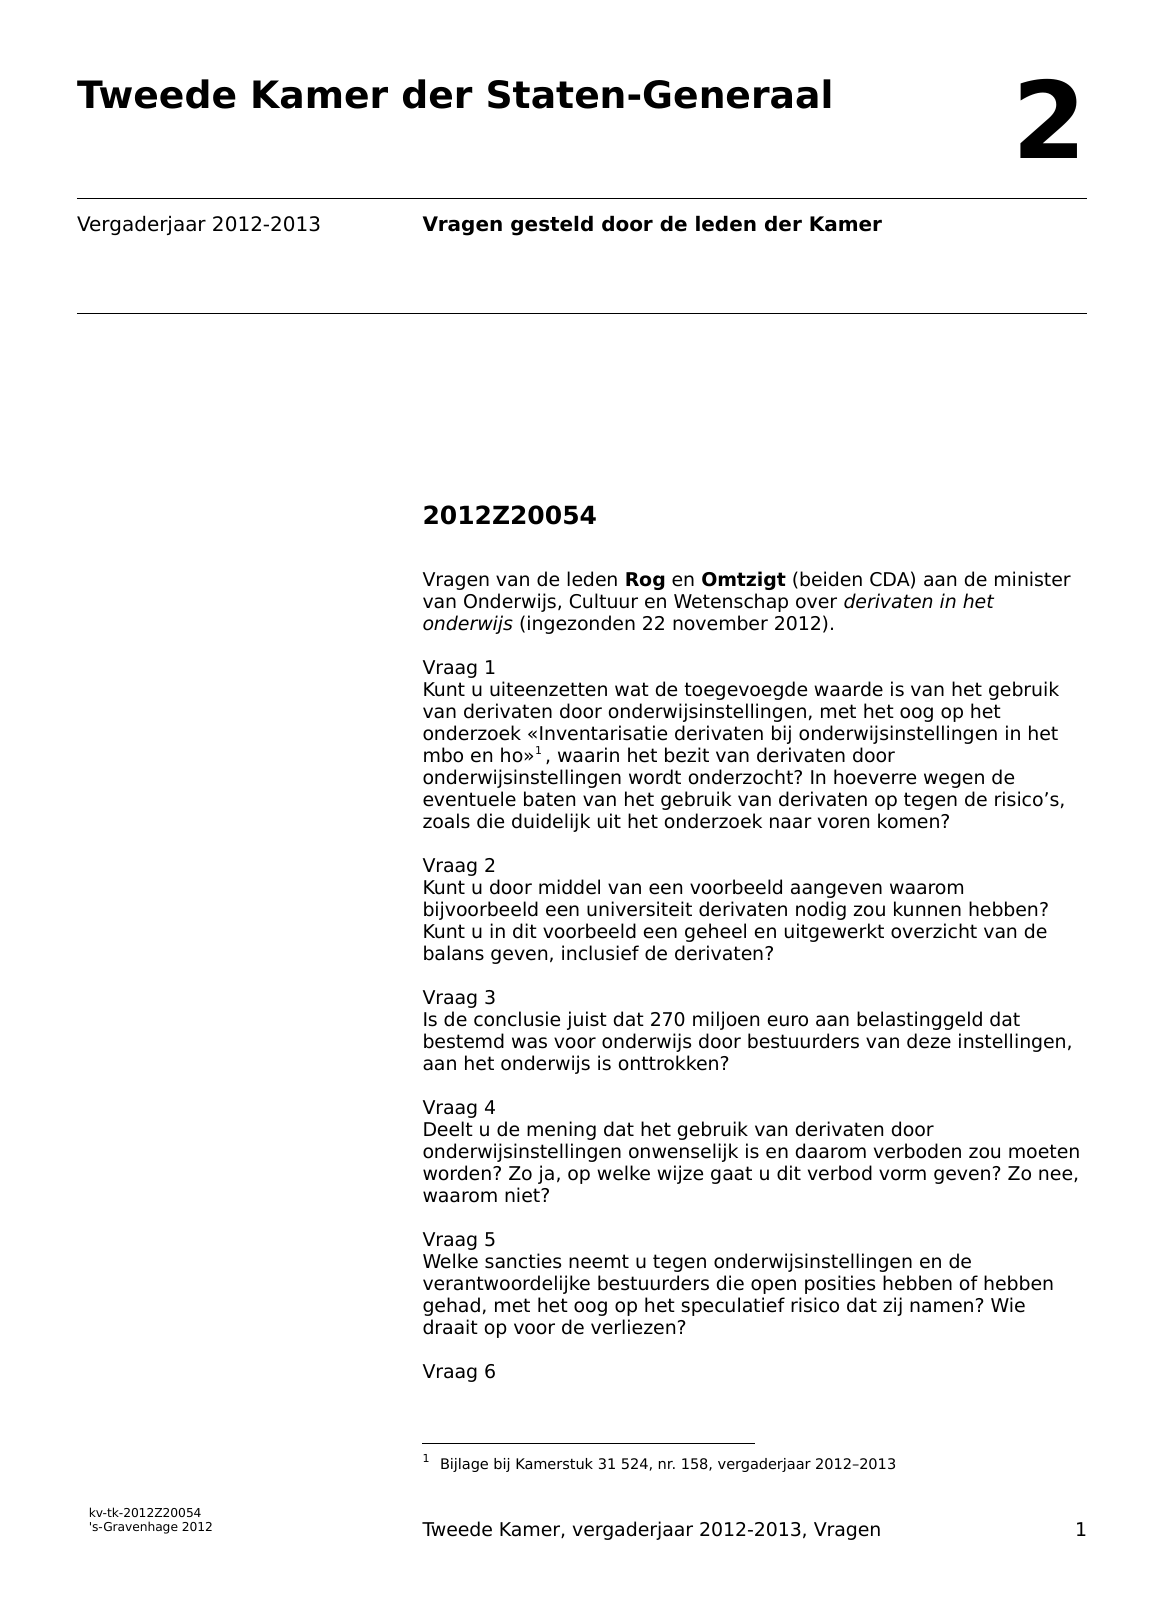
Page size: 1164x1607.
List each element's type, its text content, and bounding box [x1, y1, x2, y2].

text Vraag 3 [422, 987, 1087, 1009]
text 's-Gravenhage 2012 [88, 1520, 323, 1534]
text 2012Z20054 [422, 501, 1087, 531]
table_header Tweede Kamer der Staten-Generaal [77, 59, 886, 198]
text Vraag 1 [422, 657, 1087, 679]
text Kunt u uiteenzetten wat de toegevoegde waarde is van het gebruik van derivaten door onderwijsinstellingen, met het oog op het onderzoek «Inventarisatie derivaten bij onderwijsinstellingen in het mbo en ho», waarin het bezit van derivaten door onderwijsinstellingen wordt onderzocht? In hoeverre wegen de eventuele baten van het gebruik van derivaten op tegen de risico’s, zoals die duidelijk uit het onderzoek naar voren komen? [422, 679, 1087, 833]
text Vraag 5 [422, 1229, 1087, 1251]
table_cell Vragen gesteld door de leden der Kamer [422, 199, 1087, 313]
text kv-tk-2012Z20054 [88, 1506, 323, 1520]
text Vraag 2 [422, 855, 1087, 877]
text Vraag 4 [422, 1097, 1087, 1119]
text Deelt u de mening dat het gebruik van derivaten door onderwijsinstellingen onwenselijk is en daarom verboden zou moeten worden? Zo ja, op welke wijze gaat u dit verbod vorm geven? Zo nee, waarom niet? [422, 1119, 1087, 1207]
text Is de conclusie juist dat 270 miljoen euro aan belastinggeld dat bestemd was voor onderwijs door bestuurders van deze instellingen, aan het onderwijs is onttrokken? [422, 1009, 1087, 1075]
text Bijlage bij Kamerstuk 31 524, nr. 158, vergaderjaar 2012–2013 [422, 1452, 1087, 1474]
table_header 2 [886, 59, 1087, 198]
text Kunt u door middel van een voorbeeld aangeven waarom bijvoorbeeld een universiteit derivaten nodig zou kunnen hebben? Kunt u in dit voorbeeld een geheel en uitgewerkt overzicht van de balans geven, inclusief de derivaten? [422, 877, 1087, 965]
text Vraag 6 [422, 1361, 1087, 1383]
table_cell Vergaderjaar 2012-2013 [77, 199, 422, 313]
text Vragen van de leden Rog en Omtzigt (beiden CDA) aan de minister van Onderwijs, Cultuur en Wetenschap over derivaten in het onderwijs (ingezonden 22 november 2012). [422, 569, 1087, 635]
text Welke sancties neemt u tegen onderwijsinstellingen en de verantwoordelijke bestuurders die open posities hebben of hebben gehad, met het oog op het speculatief risico dat zij namen? Wie draait op voor de verliezen? [422, 1251, 1087, 1339]
